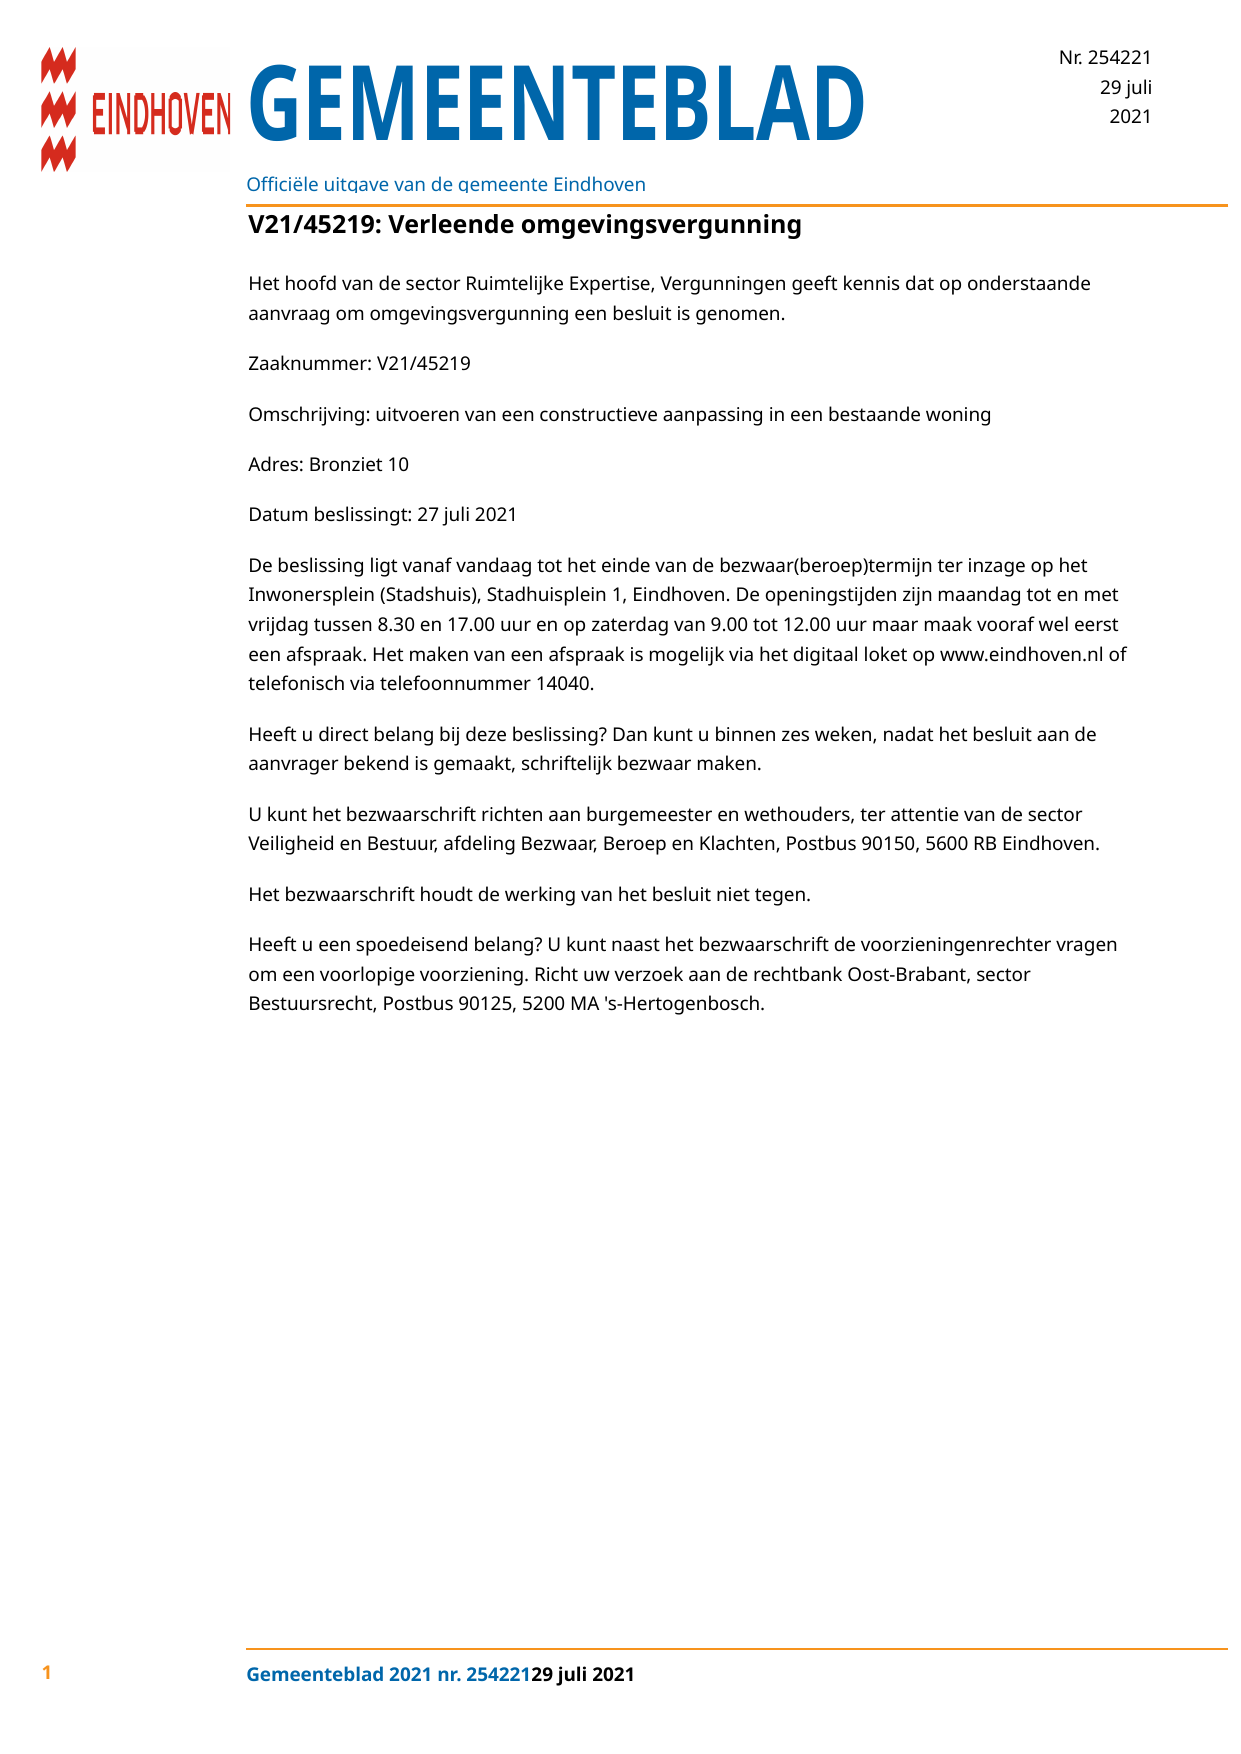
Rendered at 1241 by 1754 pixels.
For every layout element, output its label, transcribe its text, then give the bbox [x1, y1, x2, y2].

text Adres: Bronziet 10 [248, 451, 1152, 477]
text Heeft u een spoedeisend belang? U kunt naast het bezwaarschrift de voorzieningenrechter vragen om een voorlopige voorziening. Richt uw verzoek aan de rechtbank Oost-Brabant, sector Bestuursrecht, Postbus 90125, 5200 MA 's-Hertogenbosch. [248, 931, 1152, 1016]
text Datum beslissingt: 27 juli 2021 [248, 502, 1152, 527]
text Het bezwaarschrift houdt de werking van het besluit niet tegen. [248, 881, 1152, 906]
text Heeft u direct belang bij deze beslissing? Dan kunt u binnen zes weken, nadat het besluit aan de aanvrager bekend is gemaakt, schriftelijk bezwaar maken. [248, 721, 1152, 776]
text Omschrijving: uitvoeren van een constructieve aanpassing in een bestaande woning [248, 401, 1152, 426]
text U kunt het bezwaarschrift richten aan burgemeester en wethouders, ter attentie van de sector Veiligheid en Bestuur, afdeling Bezwaar, Beroep en Klachten, Postbus 90150, 5600 RB Eindhoven. [248, 801, 1152, 856]
picture [41, 47, 231, 172]
text Zaaknummer: V21/45219 [248, 350, 1152, 376]
text V21/45219: Verleende omgevingsvergunning [248, 207, 1152, 241]
text Het hoofd van de sector Ruimtelijke Expertise, Vergunningen geeft kennis dat op onderstaande aanvraag om omgevingsvergunning een besluit is genomen. [248, 270, 1152, 326]
text De beslissing ligt vanaf vandaag tot het einde van de bezwaar(beroep)termijn ter inzage op het Inwonersplein (Stadshuis), Stadhuisplein 1, Eindhoven. De openingstijden zijn maandag tot en met vrijdag tussen 8.30 en 17.00 uur en op zaterdag van 9.00 tot 12.00 uur maar maak vooraf wel eerst een afspraak. Het maken van een afspraak is mogelijk via het digitaal loket op www.eindhoven.nl of telefonisch via telefoonnummer 14040. [248, 552, 1152, 696]
